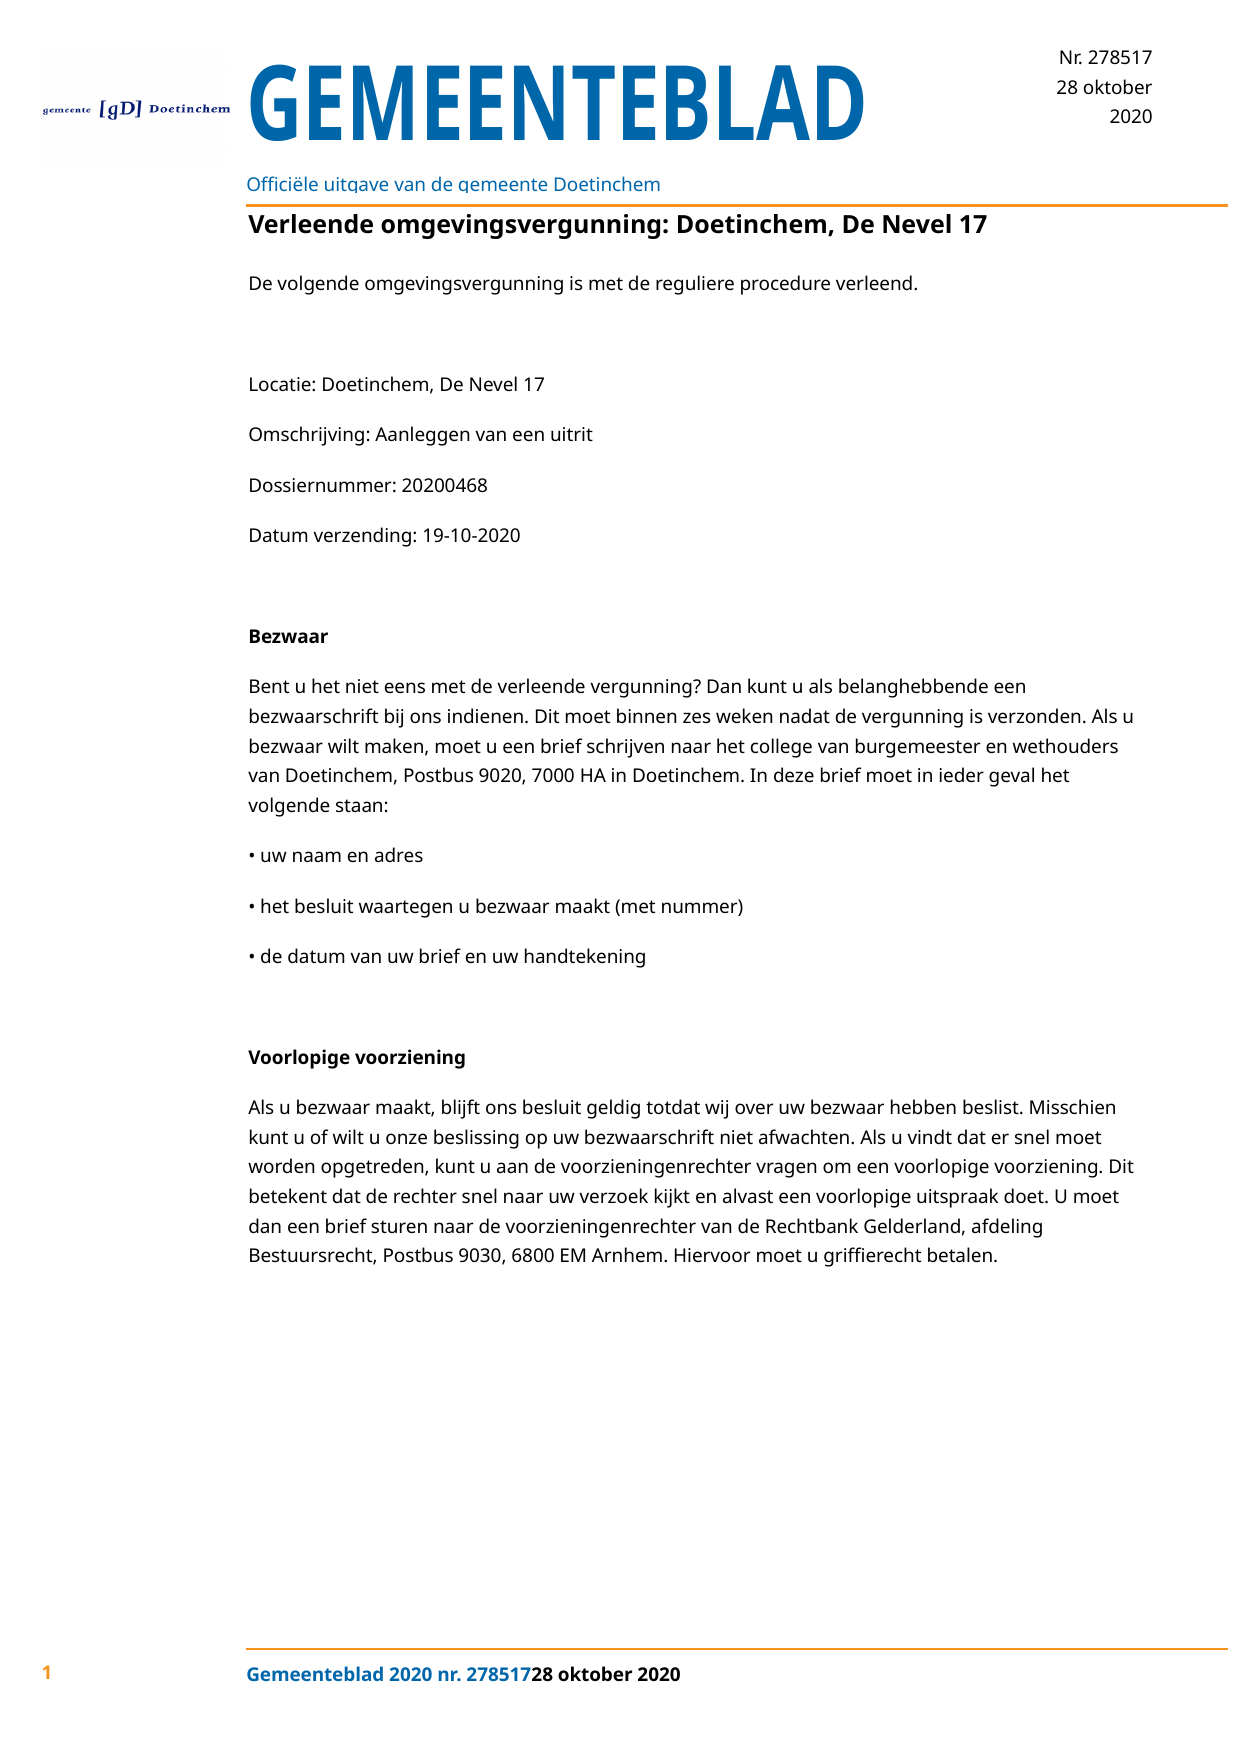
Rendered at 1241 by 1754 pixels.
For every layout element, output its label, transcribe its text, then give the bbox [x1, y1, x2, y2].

picture [41, 47, 231, 172]
text De volgende omgevingsvergunning is met de reguliere procedure verleend. [248, 270, 1152, 296]
text Als u bezwaar maakt, blijft ons besluit geldig totdat wij over uw bezwaar hebben beslist. Misschien kunt u of wilt u onze beslissing op uw bezwaarschrift niet afwachten. Als u vindt dat er snel moet worden opgetreden, kunt u aan de voorzieningenrechter vragen om een voorlopige voorziening. Dit betekent dat de rechter snel naar uw verzoek kijkt en alvast een voorlopige uitspraak doet. U moet dan een brief sturen naar de voorzieningenrechter van de Rechtbank Gelderland, afdeling Bestuursrecht, Postbus 9030, 6800 EM Arnhem. Hiervoor moet u griffierecht betalen. [248, 1094, 1152, 1268]
text • uw naam en adres [248, 842, 1152, 868]
text Verleende omgevingsvergunning: Doetinchem, De Nevel 17 [248, 207, 1152, 241]
text Voorlopige voorziening [248, 1044, 1152, 1070]
text Datum verzending: 19-10-2020 [248, 522, 1152, 548]
text • het besluit waartegen u bezwaar maakt (met nummer) [248, 893, 1152, 918]
text • de datum van uw brief en uw handtekening [248, 943, 1152, 969]
text Locatie: Doetinchem, De Nevel 17 [248, 371, 1152, 397]
text Bezwaar [248, 623, 1152, 649]
text Bent u het niet eens met de verleende vergunning? Dan kunt u als belanghebbende een bezwaarschrift bij ons indienen. Dit moet binnen zes weken nadat de vergunning is verzonden. Als u bezwaar wilt maken, moet u een brief schrijven naar het college van burgemeester en wethouders van Doetinchem, Postbus 9020, 7000 HA in Doetinchem. In deze brief moet in ieder geval het volgende staan: [248, 674, 1152, 818]
text Dossiernummer: 20200468 [248, 472, 1152, 498]
text Omschrijving: Aanleggen van een uitrit [248, 422, 1152, 447]
